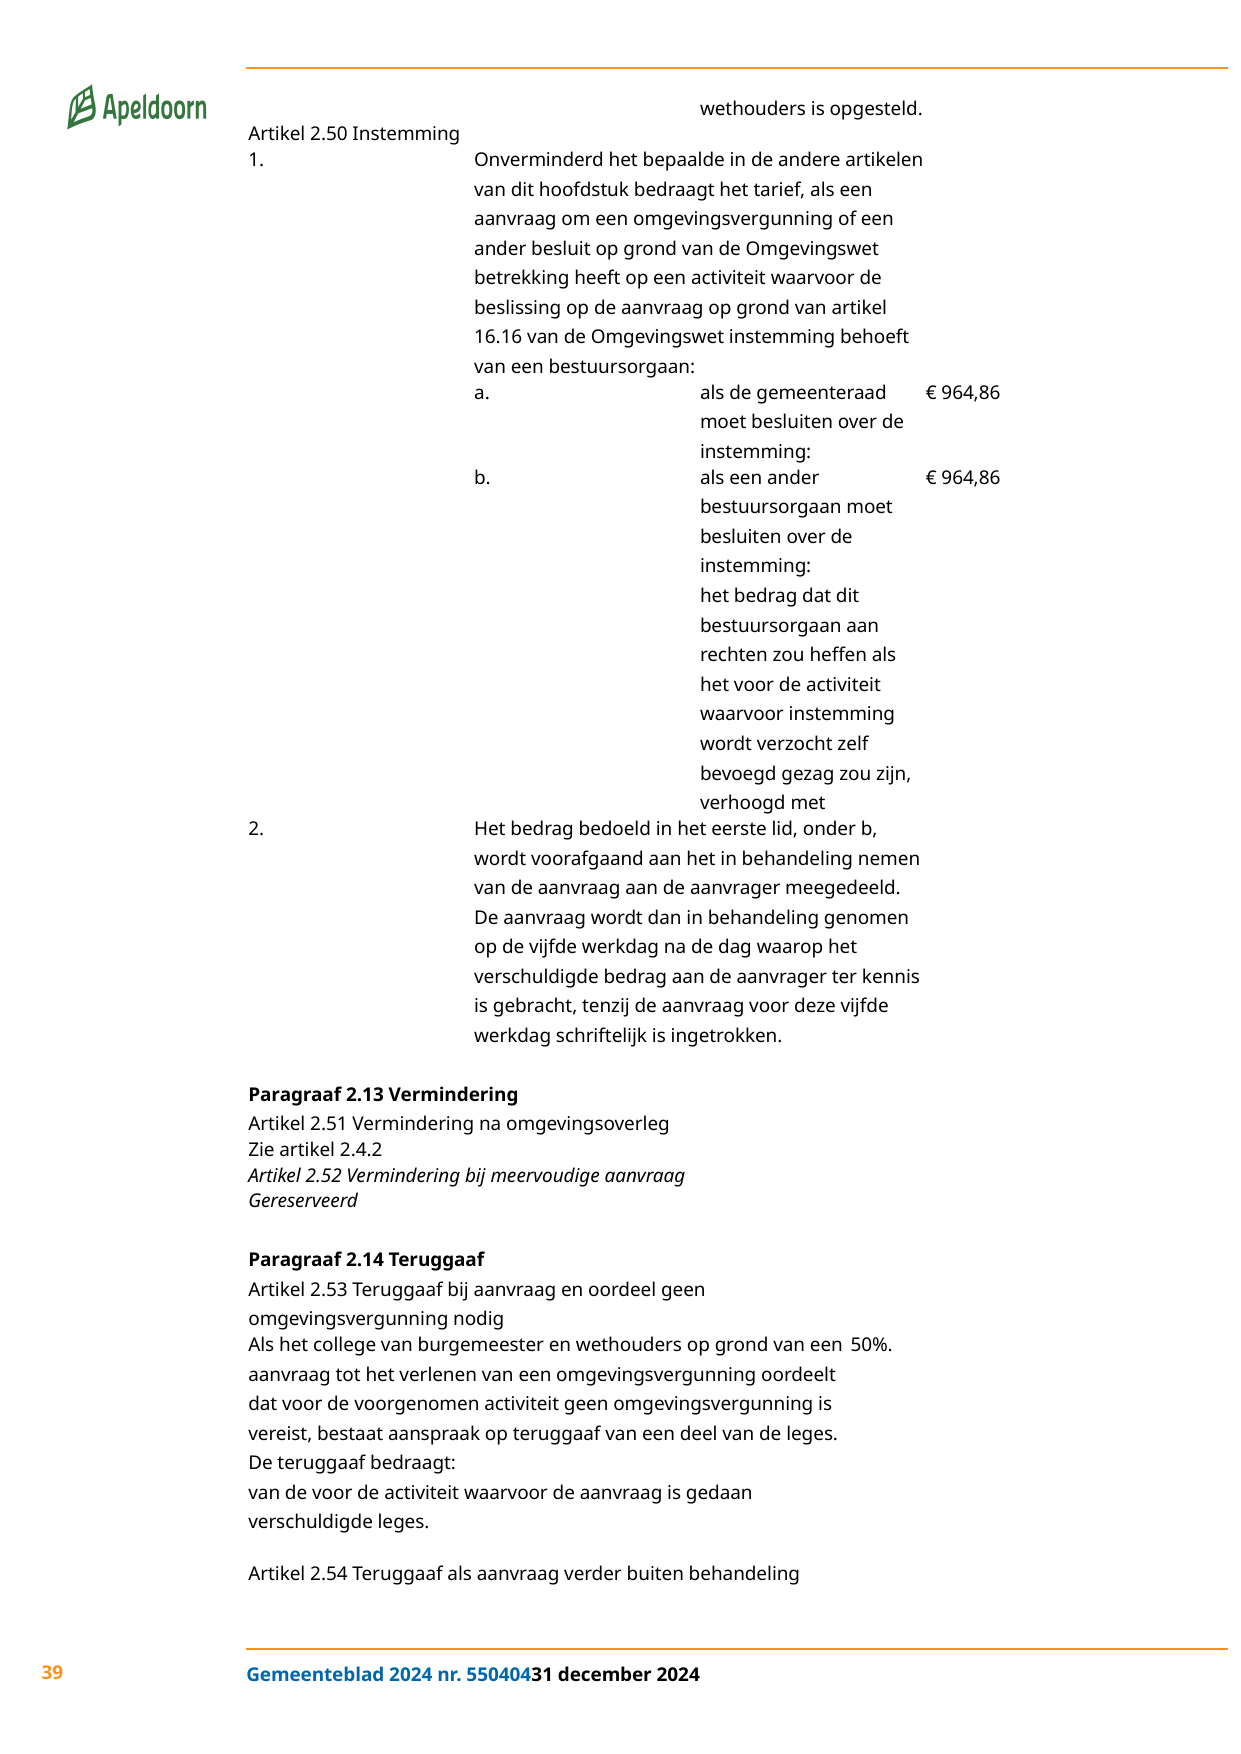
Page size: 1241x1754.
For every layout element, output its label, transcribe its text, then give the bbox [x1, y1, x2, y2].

picture [41, 47, 231, 172]
table_cell als een ander bestuursorgaan moet besluiten over de instemming: het bedrag dat dit bestuursorgaan aan rechten zou heffen als het voor de activiteit waarvoor instemming wordt verzocht zelf bevoegd gezag zou zijn, verhoogd met [700, 464, 926, 815]
table_cell € 964,86 [926, 464, 1152, 815]
table_cell [926, 815, 1152, 1048]
table_cell Als het college van burgemeester en wethouders op grond van een aanvraag tot het verlenen van een omgevingsvergunning oordeelt dat voor de voorgenomen activiteit geen omgevingsvergunning is vereist, bestaat aanspraak op teruggaaf van een deel van de leges. De teruggaaf bedraagt: van de voor de activiteit waarvoor de aanvraag is gedaan verschuldigde leges. [248, 1331, 850, 1534]
table_header Artikel 2.53 Teruggaaf bij aanvraag en oordeel geen omgevingsvergunning nodig [248, 1276, 850, 1331]
table_cell [474, 95, 700, 121]
table_cell als de gemeenteraad moet besluiten over de instemming: [700, 379, 926, 464]
table_cell [850, 1534, 1152, 1560]
table_header Artikel 2.51 Vermindering na omgevingsoverleg [248, 1110, 700, 1136]
table_cell [248, 1534, 850, 1560]
table_cell [700, 1188, 1152, 1213]
table_header [700, 1110, 1152, 1136]
table_cell [248, 379, 474, 464]
table_cell Artikel 2.54 Teruggaaf als aanvraag verder buiten behandeling [248, 1560, 850, 1586]
table_cell 2. [248, 815, 474, 1048]
table_cell b. [474, 464, 700, 815]
table_cell Gereserveerd [248, 1188, 700, 1213]
table_cell Het bedrag bedoeld in het eerste lid, onder b, wordt voorafgaand aan het in behandeling nemen van de aanvraag aan de aanvrager meegedeeld. De aanvraag wordt dan in behandeling genomen op de vijfde werkdag na de dag waarop het verschuldigde bedrag aan de aanvrager ter kennis is gebracht, tenzij de aanvraag voor deze vijfde werkdag schriftelijk is ingetrokken. [474, 815, 926, 1048]
table_cell [700, 1162, 1152, 1188]
table_header [850, 1276, 1152, 1331]
table_cell Artikel 2.50 Instemming [248, 121, 926, 146]
table_cell [248, 95, 474, 121]
table_cell Onverminderd het bepaalde in de andere artikelen van dit hoofdstuk bedraagt het tarief, als een aanvraag om een omgevingsvergunning of een ander besluit op grond van de Omgevingswet betrekking heeft op een activiteit waarvoor de beslissing op de aanvraag op grond van artikel 16.16 van de Omgevingswet instemming behoeft van een bestuursorgaan: [474, 146, 926, 379]
table_cell [700, 1136, 1152, 1162]
table_cell [926, 121, 1152, 146]
table_cell [926, 95, 1152, 121]
table_cell [248, 464, 474, 815]
table_cell [926, 146, 1152, 379]
table_cell wethouders is opgesteld. [700, 95, 926, 121]
table_cell 1. [248, 146, 474, 379]
table_cell € 964,86 [926, 379, 1152, 464]
text Paragraaf 2.13 Vermindering [248, 1081, 1152, 1106]
table_cell Artikel 2.52 Vermindering bij meervoudige aanvraag [248, 1162, 700, 1188]
text Paragraaf 2.14 Teruggaaf [248, 1246, 1152, 1272]
table_cell Zie artikel 2.4.2 [248, 1136, 700, 1162]
table_cell [850, 1560, 1152, 1586]
table_cell 50%. [850, 1331, 1152, 1534]
table_cell a. [474, 379, 700, 464]
